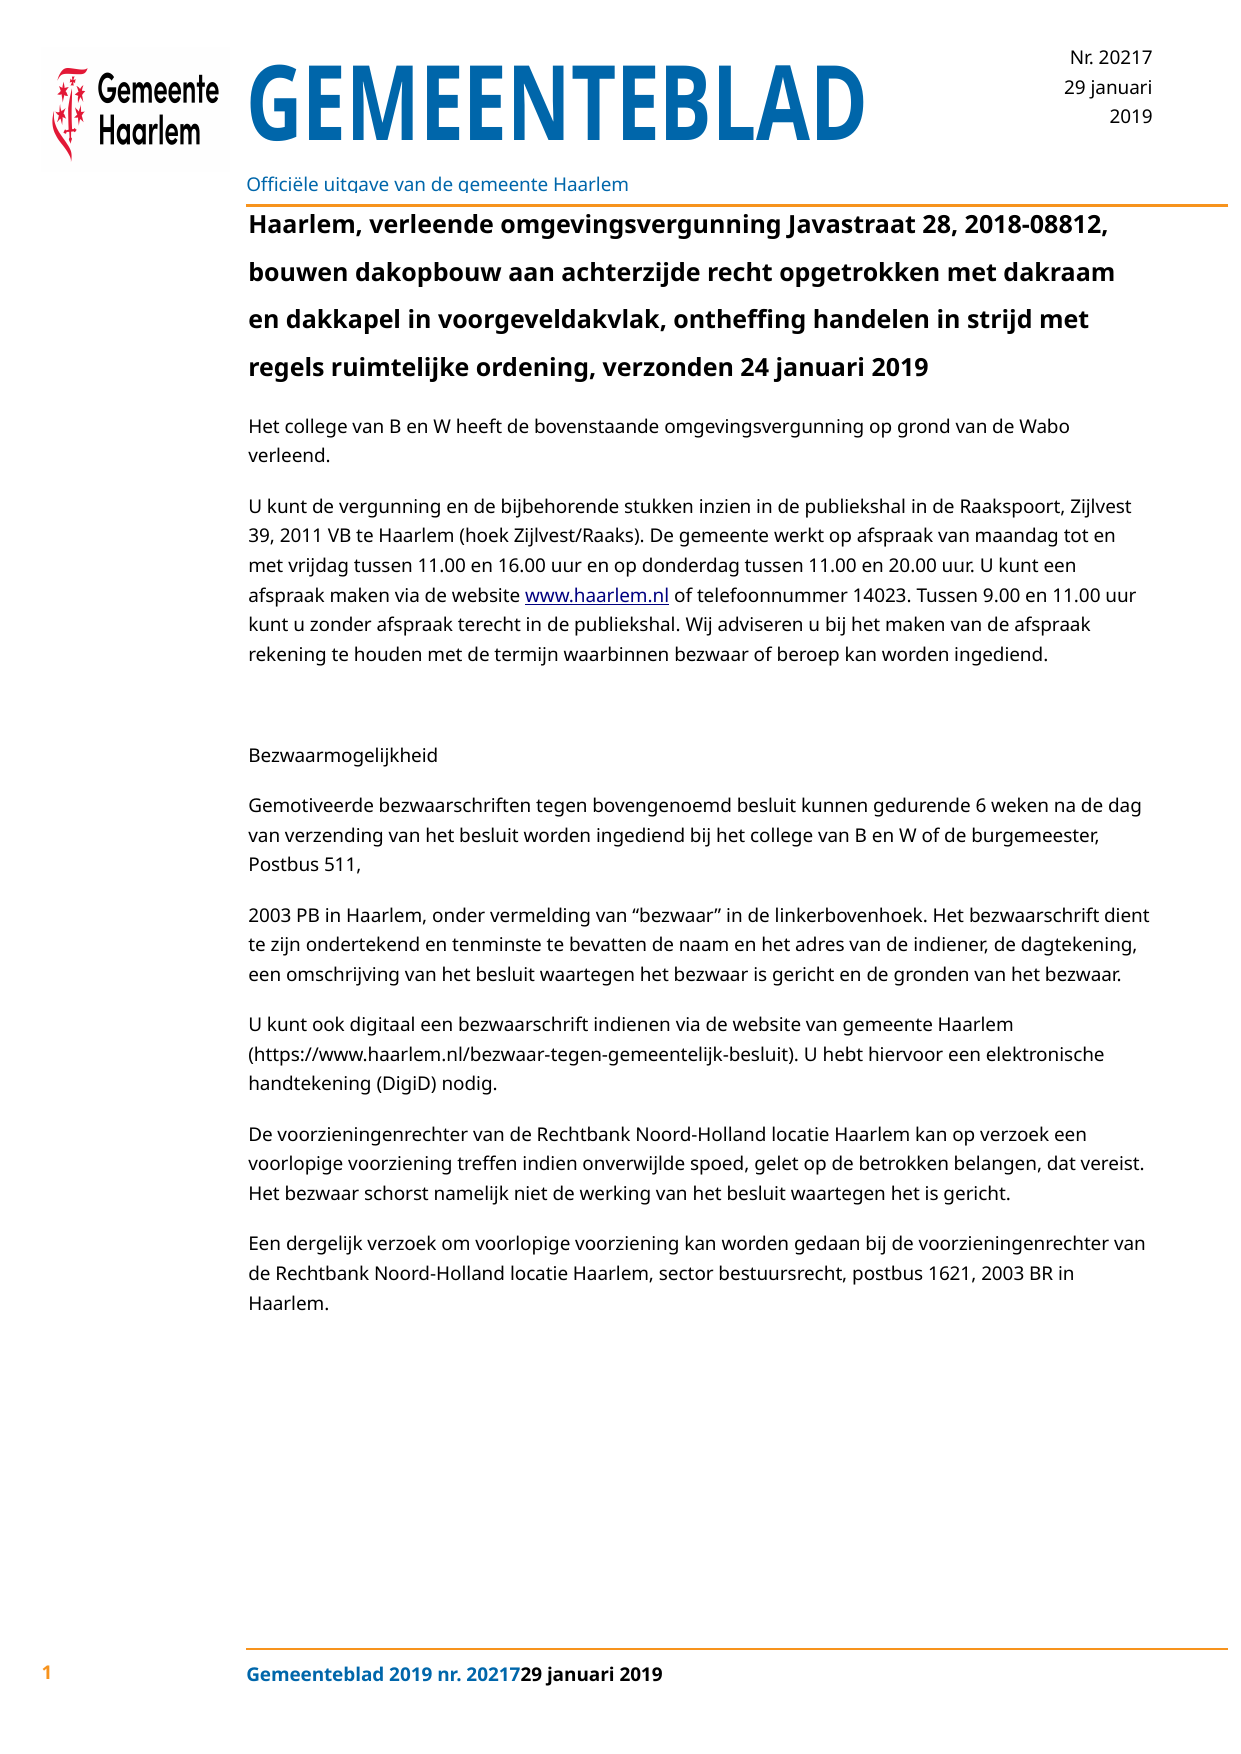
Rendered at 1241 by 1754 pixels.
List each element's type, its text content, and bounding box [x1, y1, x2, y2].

picture [41, 47, 231, 172]
text Bezwaarmogelijkheid [248, 742, 1152, 768]
text 2003 PB in Haarlem, onder vermelding van “bezwaar” in de linkerbovenhoek. Het bezwaarschrift dient te zijn ondertekend en tenminste te bevatten de naam en het adres van de indiener, de dagtekening, een omschrijving van het besluit waartegen het bezwaar is gericht en de gronden van het bezwaar. [248, 902, 1152, 987]
text Haarlem, verleende omgevingsvergunning Javastraat 28, 2018-08812, bouwen dakopbouw aan achterzijde recht opgetrokken met dakraam en dakkapel in voorgeveldakvlak, ontheffing handelen in strijd met regels ruimtelijke ordening, verzonden 24 januari 2019 [248, 207, 1152, 384]
text U kunt ook digitaal een bezwaarschrift indienen via de website van gemeente Haarlem (https://www.haarlem.nl/bezwaar-tegen-gemeentelijk-besluit). U hebt hiervoor een elektronische handtekening (DigiD) nodig. [248, 1011, 1152, 1096]
text De voorzieningenrechter van de Rechtbank Noord-Holland locatie Haarlem kan op verzoek een voorlopige voorziening treffen indien onverwijlde spoed, gelet op de betrokken belangen, dat vereist. Het bezwaar schorst namelijk niet de werking van het besluit waartegen het is gericht. [248, 1121, 1152, 1206]
text U kunt de vergunning en de bijbehorende stukken inzien in de publiekshal in de Raakspoort, Zijlvest 39, 2011 VB te Haarlem (hoek Zijlvest/Raaks). De gemeente werkt op afspraak van maandag tot en met vrijdag tussen 11.00 en 16.00 uur en op donderdag tussen 11.00 en 20.00 uur. U kunt een afspraak maken via de website www.haarlem.nl of telefoonnummer 14023. Tussen 9.00 en 11.00 uur kunt u zonder afspraak terecht in de publiekshal. Wij adviseren u bij het maken van de afspraak rekening te houden met de termijn waarbinnen bezwaar of beroep kan worden ingediend. [248, 493, 1152, 667]
text Het college van B en W heeft de bovenstaande omgevingsvergunning op grond van de Wabo verleend. [248, 413, 1152, 468]
text Gemotiveerde bezwaarschriften tegen bovengenoemd besluit kunnen gedurende 6 weken na de dag van verzending van het besluit worden ingediend bij het college van B en W of de burgemeester, Postbus 511, [248, 792, 1152, 877]
text Een dergelijk verzoek om voorlopige voorziening kan worden gedaan bij de voorzieningenrechter van de Rechtbank Noord-Holland locatie Haarlem, sector bestuursrecht, postbus 1621, 2003 BR in Haarlem. [248, 1231, 1152, 1316]
